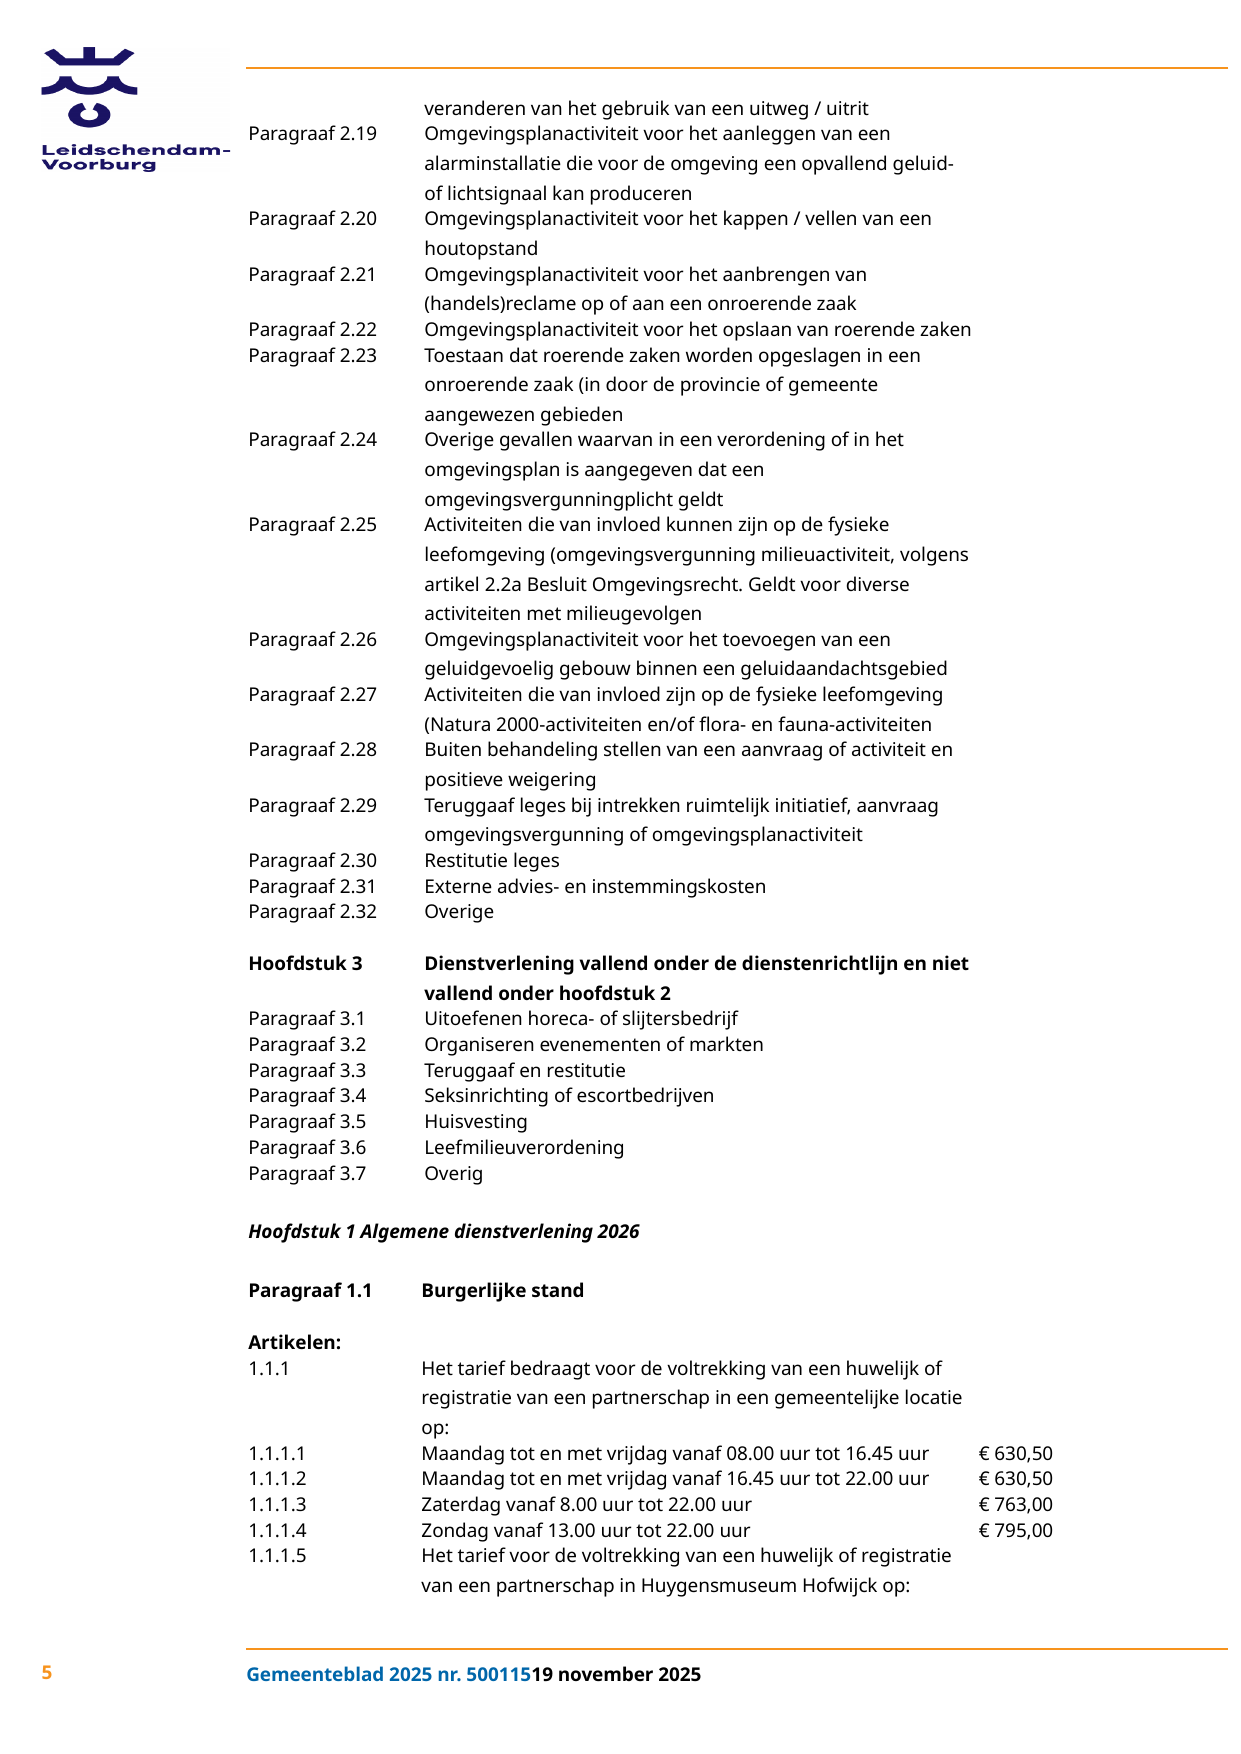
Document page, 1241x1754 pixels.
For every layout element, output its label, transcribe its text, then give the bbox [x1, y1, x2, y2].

table_cell Organiseren evenementen of markten [424, 1031, 975, 1057]
table_cell Maandag tot en met vrijdag vanaf 16.45 uur tot 22.00 uur [421, 1466, 978, 1491]
table_cell [975, 1031, 1152, 1057]
table_cell [424, 925, 975, 950]
table_cell Leefmilieuverordening [424, 1134, 975, 1160]
table_cell Overig [424, 1160, 975, 1186]
table_cell [975, 316, 1152, 342]
table_cell [975, 899, 1152, 924]
table_cell [248, 1304, 421, 1329]
table_cell 1.1.1.4 [248, 1517, 421, 1543]
table_cell 1.1.1.3 [248, 1491, 421, 1517]
table_cell Paragraaf 2.25 [248, 512, 424, 626]
table_cell Paragraaf 3.3 [248, 1057, 424, 1083]
table_cell Paragraaf 2.19 [248, 121, 424, 205]
table_cell Paragraaf 2.32 [248, 899, 424, 924]
table_cell [975, 512, 1152, 626]
table_cell [975, 681, 1152, 737]
table_cell [979, 1329, 1152, 1355]
table_cell Activiteiten die van invloed kunnen zijn op de fysieke leefomgeving (omgevingsvergunning milieuactiviteit, volgens artikel 2.2a Besluit Omgevingsrecht. Geldt voor diverse activiteiten met milieugevolgen [424, 512, 975, 626]
table_cell Restitutie leges [424, 847, 975, 873]
table_cell [975, 427, 1152, 512]
table_cell Omgevingsplanactiviteit voor het aanbrengen van (handels)reclame op of aan een onroerende zaak [424, 261, 975, 316]
table_cell € 630,50 [979, 1466, 1152, 1491]
table_cell Omgevingsplanactiviteit voor het toevoegen van een geluidgevoelig gebouw binnen een geluidaandachtsgebied [424, 626, 975, 681]
table_cell [975, 737, 1152, 792]
table_cell Paragraaf 3.2 [248, 1031, 424, 1057]
table_cell Paragraaf 2.28 [248, 737, 424, 792]
table_cell [975, 342, 1152, 427]
text Hoofdstuk 1 Algemene dienstverlening 2026 [248, 1218, 1152, 1244]
table_cell [975, 873, 1152, 899]
table_cell € 795,00 [979, 1517, 1152, 1543]
table_cell [975, 925, 1152, 950]
table_cell Overige gevallen waarvan in een verordening of in het omgevingsplan is aangegeven dat een omgevingsvergunningplicht geldt [424, 427, 975, 512]
table_cell [975, 95, 1152, 121]
table_cell [979, 1355, 1152, 1440]
table_cell Toestaan dat roerende zaken worden opgeslagen in een onroerende zaak (in door de provincie of gemeente aangewezen gebieden [424, 342, 975, 427]
table_cell Het tarief voor de voltrekking van een huwelijk of registratie van een partnerschap in Huygensmuseum Hofwijck op: [421, 1543, 978, 1598]
table_cell [975, 1160, 1152, 1186]
table_cell Overige [424, 899, 975, 924]
table_cell Paragraaf 2.21 [248, 261, 424, 316]
table_cell veranderen van het gebruik van een uitweg / uitrit [424, 95, 975, 121]
table_cell Huisvesting [424, 1109, 975, 1134]
table_cell Zaterdag vanaf 8.00 uur tot 22.00 uur [421, 1491, 978, 1517]
table_cell Paragraaf 2.26 [248, 626, 424, 681]
table_cell Hoofdstuk 3 [248, 950, 424, 1006]
table_cell Het tarief bedraagt voor de voltrekking van een huwelijk of registratie van een partnerschap in een gemeentelijke locatie op: [421, 1355, 978, 1440]
table_cell Dienstverlening vallend onder de dienstenrichtlijn en niet vallend onder hoofdstuk 2 [424, 950, 975, 1006]
table_cell Paragraaf 2.20 [248, 205, 424, 261]
table_cell 1.1.1 [248, 1355, 421, 1440]
table_cell Paragraaf 2.29 [248, 792, 424, 847]
table_cell Paragraaf 2.27 [248, 681, 424, 737]
table_cell Omgevingsplanactiviteit voor het kappen / vellen van een houtopstand [424, 205, 975, 261]
table_cell Paragraaf 3.1 [248, 1006, 424, 1031]
table_cell Externe advies- en instemmingskosten [424, 873, 975, 899]
table_cell Paragraaf 2.24 [248, 427, 424, 512]
table_cell Paragraaf 2.30 [248, 847, 424, 873]
table_cell [248, 95, 424, 121]
table_cell [248, 925, 424, 950]
table_cell [975, 205, 1152, 261]
table_cell [975, 847, 1152, 873]
table_cell Activiteiten die van invloed zijn op de fysieke leefomgeving (Natura 2000-activiteiten en/of flora- en fauna-activiteiten [424, 681, 975, 737]
table_cell Paragraaf 2.31 [248, 873, 424, 899]
table_cell [975, 261, 1152, 316]
table_header [979, 1278, 1152, 1303]
table_cell [975, 792, 1152, 847]
table_cell [975, 1057, 1152, 1083]
table_cell Teruggaaf en restitutie [424, 1057, 975, 1083]
table_cell 1.1.1.2 [248, 1466, 421, 1491]
table_cell [975, 1109, 1152, 1134]
table_cell Paragraaf 3.4 [248, 1083, 424, 1108]
table_cell € 763,00 [979, 1491, 1152, 1517]
table_cell [975, 1006, 1152, 1031]
table_cell [975, 626, 1152, 681]
table_cell Teruggaaf leges bij intrekken ruimtelijk initiatief, aanvraag omgevingsvergunning of omgevingsplanactiviteit [424, 792, 975, 847]
picture [41, 47, 231, 172]
table_cell 1.1.1.1 [248, 1440, 421, 1466]
table_header Paragraaf 1.1 [248, 1278, 421, 1303]
table_cell [421, 1304, 978, 1329]
table_header Burgerlijke stand [421, 1278, 978, 1303]
table_cell 1.1.1.5 [248, 1543, 421, 1598]
table_cell Buiten behandeling stellen van een aanvraag of activiteit en positieve weigering [424, 737, 975, 792]
table_cell Paragraaf 3.7 [248, 1160, 424, 1186]
table_cell [979, 1304, 1152, 1329]
table_cell [975, 950, 1152, 1006]
table_cell [421, 1329, 978, 1355]
table_cell Omgevingsplanactiviteit voor het opslaan van roerende zaken [424, 316, 975, 342]
table_cell Paragraaf 3.6 [248, 1134, 424, 1160]
table_cell € 630,50 [979, 1440, 1152, 1466]
table_cell Maandag tot en met vrijdag vanaf 08.00 uur tot 16.45 uur [421, 1440, 978, 1466]
table_cell [975, 1134, 1152, 1160]
table_cell Zondag vanaf 13.00 uur tot 22.00 uur [421, 1517, 978, 1543]
table_cell [975, 121, 1152, 205]
table_cell Uitoefenen horeca- of slijtersbedrijf [424, 1006, 975, 1031]
table_cell Artikelen: [248, 1329, 421, 1355]
table_cell Paragraaf 3.5 [248, 1109, 424, 1134]
table_cell Paragraaf 2.22 [248, 316, 424, 342]
table_cell Omgevingsplanactiviteit voor het aanleggen van een alarminstallatie die voor de omgeving een opvallend geluid- of lichtsignaal kan produceren [424, 121, 975, 205]
table_cell Paragraaf 2.23 [248, 342, 424, 427]
table_cell Seksinrichting of escortbedrijven [424, 1083, 975, 1108]
table_cell [975, 1083, 1152, 1108]
table_cell [979, 1543, 1152, 1598]
